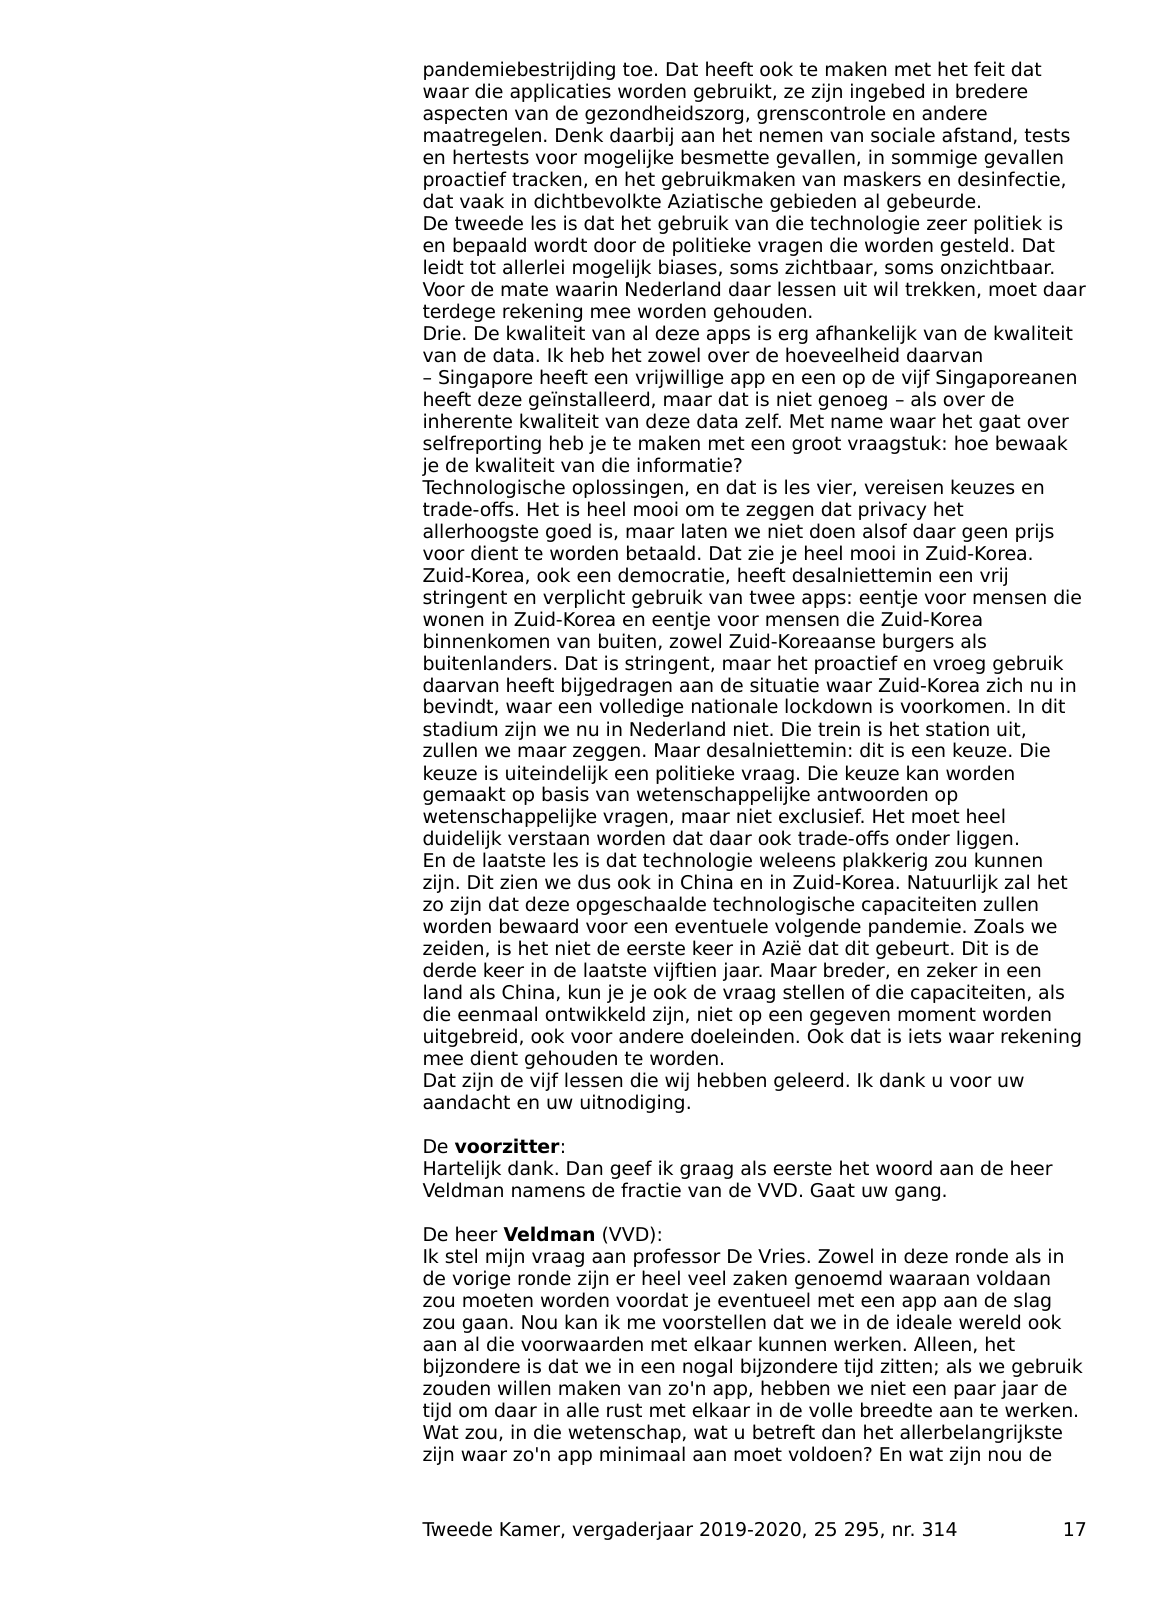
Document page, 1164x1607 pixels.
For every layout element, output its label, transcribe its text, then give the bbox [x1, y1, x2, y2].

text Drie. De kwaliteit van al deze apps is erg afhankelijk van de kwaliteit van de data. Ik heb het zowel over de hoeveelheid daarvan – Singapore heeft een vrijwillige app en een op de vijf Singaporeanen heeft deze geïnstalleerd, maar dat is niet genoeg – als over de inherente kwaliteit van deze data zelf. Met name waar het gaat over selfreporting heb je te maken met een groot vraagstuk: hoe bewaak je de kwaliteit van die informatie? [422, 323, 1087, 477]
text De heer Veldman (VVD): [422, 1224, 1087, 1246]
text De voorzitter: [422, 1136, 1087, 1158]
text De tweede les is dat het gebruik van die technologie zeer politiek is en bepaald wordt door de politieke vragen die worden gesteld. Dat leidt tot allerlei mogelijk biases, soms zichtbaar, soms onzichtbaar. Voor de mate waarin Nederland daar lessen uit wil trekken, moet daar terdege rekening mee worden gehouden. [422, 213, 1087, 323]
text Ik stel mijn vraag aan professor De Vries. Zowel in deze ronde als in de vorige ronde zijn er heel veel zaken genoemd waaraan voldaan zou moeten worden voordat je eventueel met een app aan de slag zou gaan. Nou kan ik me voorstellen dat we in de ideale wereld ook aan al die voorwaarden met elkaar kunnen werken. Alleen, het bijzondere is dat we in een nogal bijzondere tijd zitten; als we gebruik zouden willen maken van zo'n app, hebben we niet een paar jaar de tijd om daar in alle rust met elkaar in de volle breedte aan te werken. Wat zou, in die wetenschap, wat u betreft dan het allerbelangrijkste zijn waar zo'n app minimaal aan moet voldoen? En wat zijn nou de [422, 1246, 1087, 1466]
text Dat zijn de vijf lessen die wij hebben geleerd. Ik dank u voor uw aandacht en uw uitnodiging. [422, 1070, 1087, 1114]
text En de laatste les is dat technologie weleens plakkerig zou kunnen zijn. Dit zien we dus ook in China en in Zuid-Korea. Natuurlijk zal het zo zijn dat deze opgeschaalde technologische capaciteiten zullen worden bewaard voor een eventuele volgende pandemie. Zoals we zeiden, is het niet de eerste keer in Azië dat dit gebeurt. Dit is de derde keer in de laatste vijftien jaar. Maar breder, en zeker in een land als China, kun je je ook de vraag stellen of die capaciteiten, als die eenmaal ontwikkeld zijn, niet op een gegeven moment worden uitgebreid, ook voor andere doeleinden. Ook dat is iets waar rekening mee dient gehouden te worden. [422, 850, 1087, 1070]
text Technologische oplossingen, en dat is les vier, vereisen keuzes en trade-offs. Het is heel mooi om te zeggen dat privacy het allerhoogste goed is, maar laten we niet doen alsof daar geen prijs voor dient te worden betaald. Dat zie je heel mooi in Zuid-Korea. Zuid-Korea, ook een democratie, heeft desalniettemin een vrij stringent en verplicht gebruik van twee apps: eentje voor mensen die wonen in Zuid-Korea en eentje voor mensen die Zuid-Korea binnenkomen van buiten, zowel Zuid-Koreaanse burgers als buitenlanders. Dat is stringent, maar het proactief en vroeg gebruik daarvan heeft bijgedragen aan de situatie waar Zuid-Korea zich nu in bevindt, waar een volledige nationale lockdown is voorkomen. In dit stadium zijn we nu in Nederland niet. Die trein is het station uit, zullen we maar zeggen. Maar desalniettemin: dit is een keuze. Die keuze is uiteindelijk een politieke vraag. Die keuze kan worden gemaakt op basis van wetenschappelijke antwoorden op wetenschappelijke vragen, maar niet exclusief. Het moet heel duidelijk verstaan worden dat daar ook trade-offs onder liggen. [422, 477, 1087, 850]
text pandemiebestrijding toe. Dat heeft ook te maken met het feit dat waar die applicaties worden gebruikt, ze zijn ingebed in bredere aspecten van de gezondheidszorg, grenscontrole en andere maatregelen. Denk daarbij aan het nemen van sociale afstand, tests en hertests voor mogelijke besmette gevallen, in sommige gevallen proactief tracken, en het gebruikmaken van maskers en desinfectie, dat vaak in dichtbevolkte Aziatische gebieden al gebeurde. [422, 59, 1087, 213]
text Hartelijk dank. Dan geef ik graag als eerste het woord aan de heer Veldman namens de fractie van de VVD. Gaat uw gang. [422, 1158, 1087, 1202]
